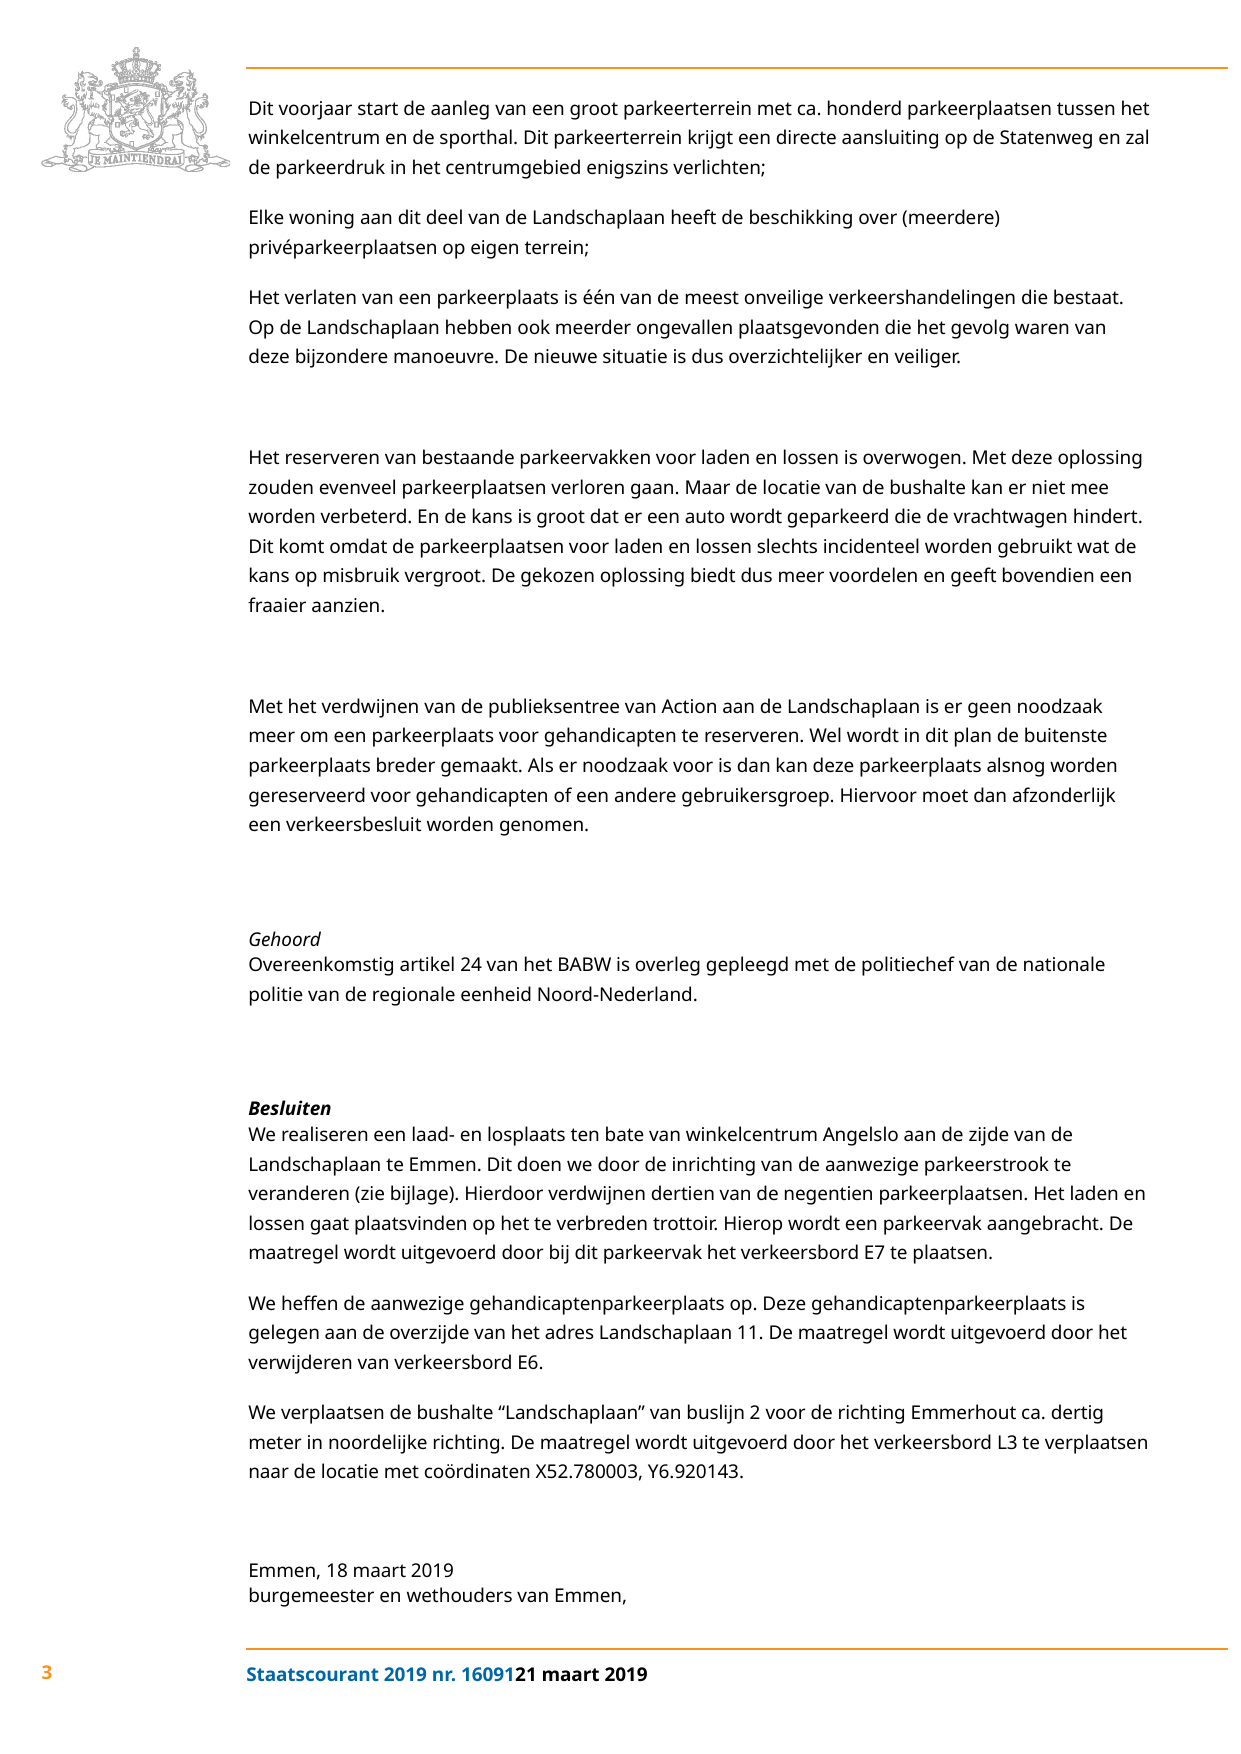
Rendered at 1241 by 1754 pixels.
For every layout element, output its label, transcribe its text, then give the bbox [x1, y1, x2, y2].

text Met het verdwijnen van de publieksentree van Action aan de Landschaplaan is er geen noodzaak meer om een parkeerplaats voor gehandicapten te reserveren. Wel wordt in dit plan de buitenste parkeerplaats breder gemaakt. Als er noodzaak voor is dan kan deze parkeerplaats alsnog worden gereserveerd voor gehandicapten of een andere gebruikersgroep. Hiervoor moet dan afzonderlijk een verkeersbesluit worden genomen. [248, 693, 1152, 837]
text Dit voorjaar start de aanleg van een groot parkeerterrein met ca. honderd parkeerplaatsen tussen het winkelcentrum en de sporthal. Dit parkeerterrein krijgt een directe aansluiting op de Statenweg en zal de parkeerdruk in het centrumgebied enigszins verlichten; [248, 95, 1152, 180]
text Overeenkomstig artikel 24 van het BABW is overleg gepleegd met de politiechef van de nationale politie van de regionale eenheid Noord-Nederland. [248, 952, 1152, 1007]
text Het verlaten van een parkeerplaats is één van de meest onveilige verkeershandelingen die bestaat. Op de Landschaplaan hebben ook meerder ongevallen plaatsgevonden die het gevolg waren van deze bijzondere manoeuvre. De nieuwe situatie is dus overzichtelijker en veiliger. [248, 284, 1152, 369]
text Het reserveren van bestaande parkeervakken voor laden en lossen is overwogen. Met deze oplossing zouden evenveel parkeerplaatsen verloren gaan. Maar de locatie van de bushalte kan er niet mee worden verbeterd. En de kans is groot dat er een auto wordt geparkeerd die de vrachtwagen hindert. Dit komt omdat de parkeerplaatsen voor laden en lossen slechts incidenteel worden gebruikt wat de kans op misbruik vergroot. De gekozen oplossing biedt dus meer voordelen en geeft bovendien een fraaier aanzien. [248, 444, 1152, 618]
text We realiseren een laad- en losplaats ten bate van winkelcentrum Angelslo aan de zijde van de Landschaplaan te Emmen. Dit doen we door de inrichting van de aanwezige parkeerstrook te veranderen (zie bijlage). Hierdoor verdwijnen dertien van de negentien parkeerplaatsen. Het laden en lossen gaat plaatsvinden op het te verbreden trottoir. Hierop wordt een parkeervak aangebracht. De maatregel wordt uitgevoerd door bij dit parkeervak het verkeersbord E7 te plaatsen. [248, 1121, 1152, 1265]
text Emmen, 18 maart 2019 [248, 1557, 1152, 1583]
text Besluiten [248, 1096, 1152, 1121]
text We heffen de aanwezige gehandicaptenparkeerplaats op. Deze gehandicaptenparkeerplaats is gelegen aan de overzijde van het adres Landschaplaan 11. De maatregel wordt uitgevoerd door het verwijderen van verkeersbord E6. [248, 1290, 1152, 1375]
text Gehoord [248, 926, 1152, 952]
picture [41, 47, 231, 172]
text Elke woning aan dit deel van de Landschaplaan heeft de beschikking over (meerdere) privéparkeerplaatsen op eigen terrein; [248, 204, 1152, 260]
text burgemeester en wethouders van Emmen, [248, 1583, 1152, 1608]
text We verplaatsen de bushalte “Landschaplaan” van buslijn 2 voor de richting Emmerhout ca. dertig meter in noordelijke richting. De maatregel wordt uitgevoerd door het verkeersbord L3 te verplaatsen naar de locatie met coördinaten X52.780003, Y6.920143. [248, 1399, 1152, 1484]
